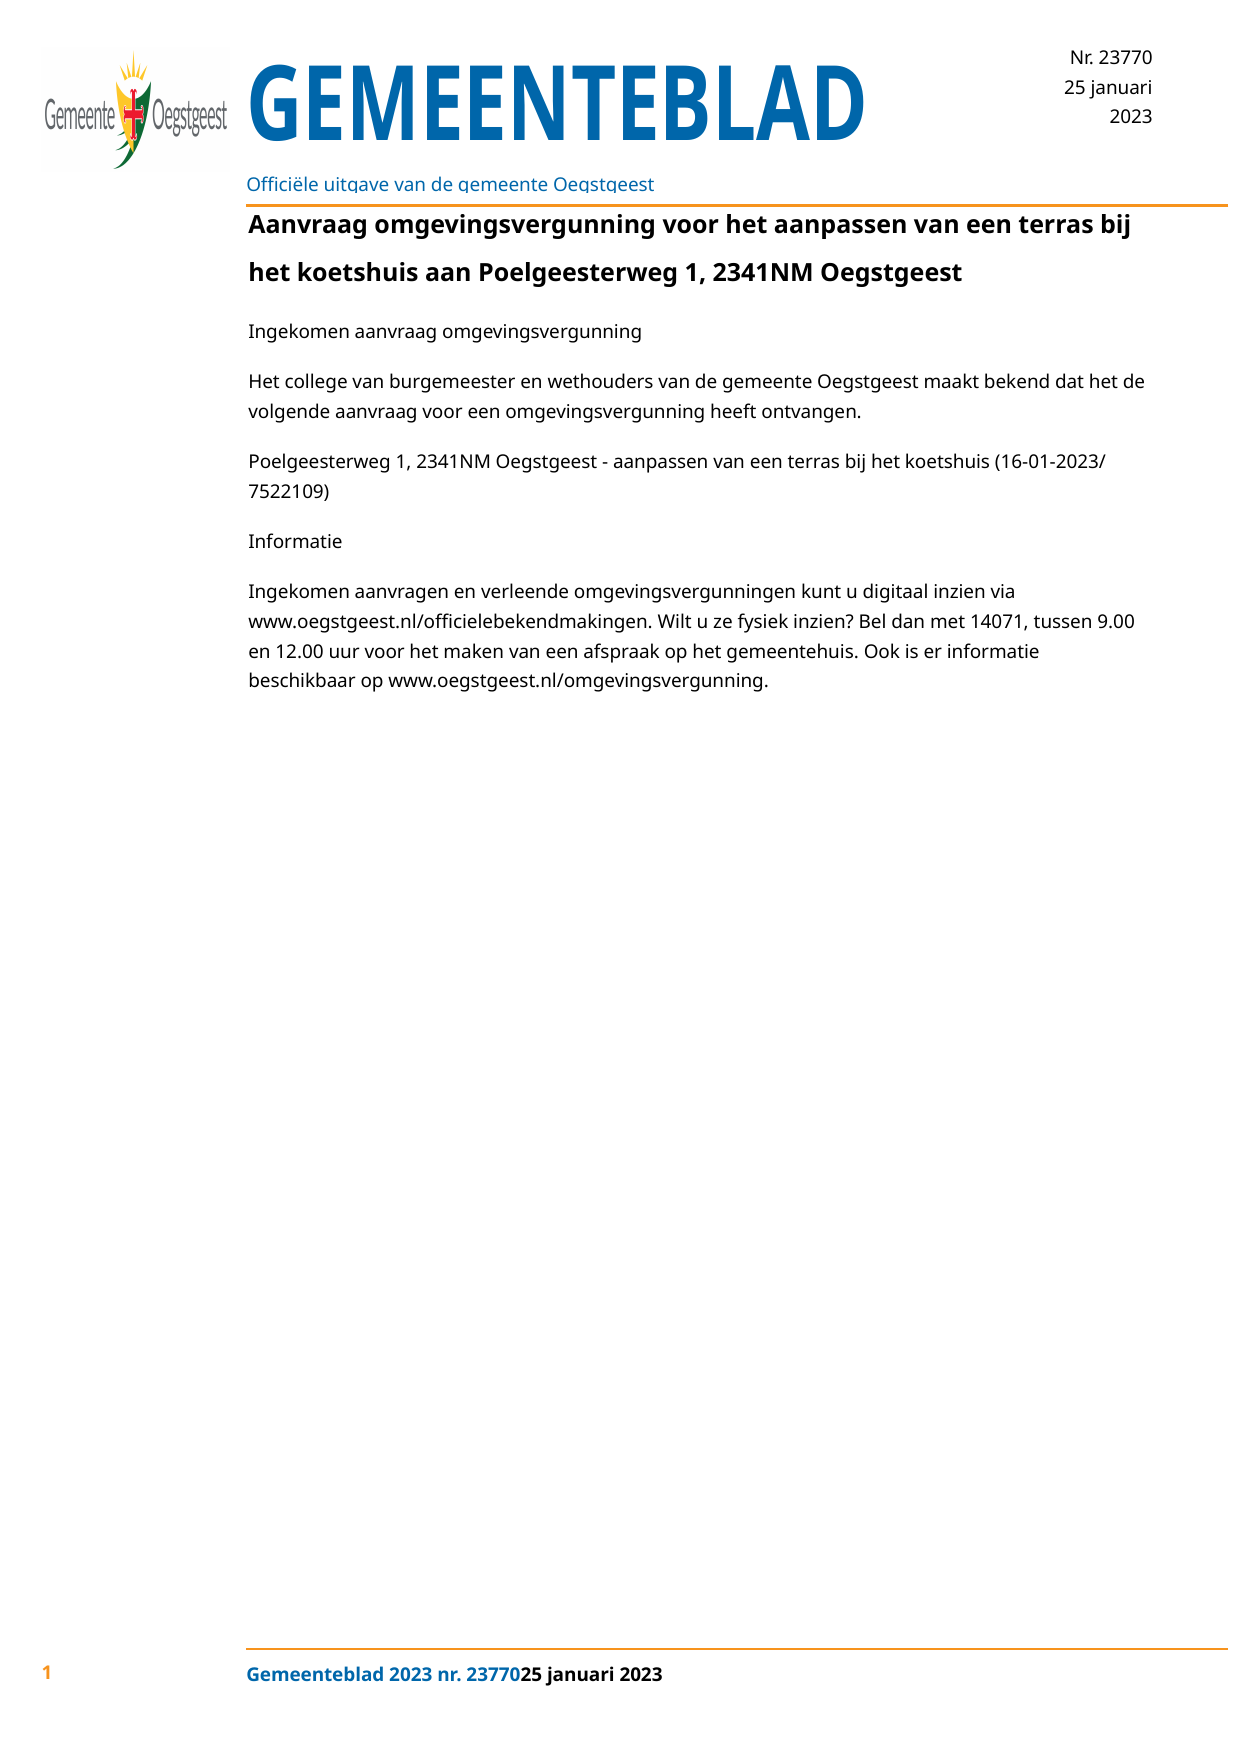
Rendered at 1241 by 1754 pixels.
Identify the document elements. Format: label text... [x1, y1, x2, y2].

text Het college van burgemeester en wethouders van de gemeente Oegstgeest maakt bekend dat het de volgende aanvraag voor een omgevingsvergunning heeft ontvangen. [248, 368, 1152, 424]
text Aanvraag omgevingsvergunning voor het aanpassen van een terras bij het koetshuis aan Poelgeesterweg 1, 2341NM Oegstgeest [248, 207, 1152, 288]
text Informatie [248, 528, 1152, 554]
text Ingekomen aanvraag omgevingsvergunning [248, 318, 1152, 344]
text Poelgeesterweg 1, 2341NM Oegstgeest - aanpassen van een terras bij het koetshuis (16-01-2023/ 7522109) [248, 448, 1152, 504]
picture [41, 47, 231, 172]
text Ingekomen aanvragen en verleende omgevingsvergunningen kunt u digitaal inzien via www.oegstgeest.nl/officielebekendmakingen. Wilt u ze fysiek inzien? Bel dan met 14071, tussen 9.00 en 12.00 uur voor het maken van een afspraak op het gemeentehuis. Ook is er informatie beschikbaar op www.oegstgeest.nl/omgevingsvergunning. [248, 579, 1152, 693]
